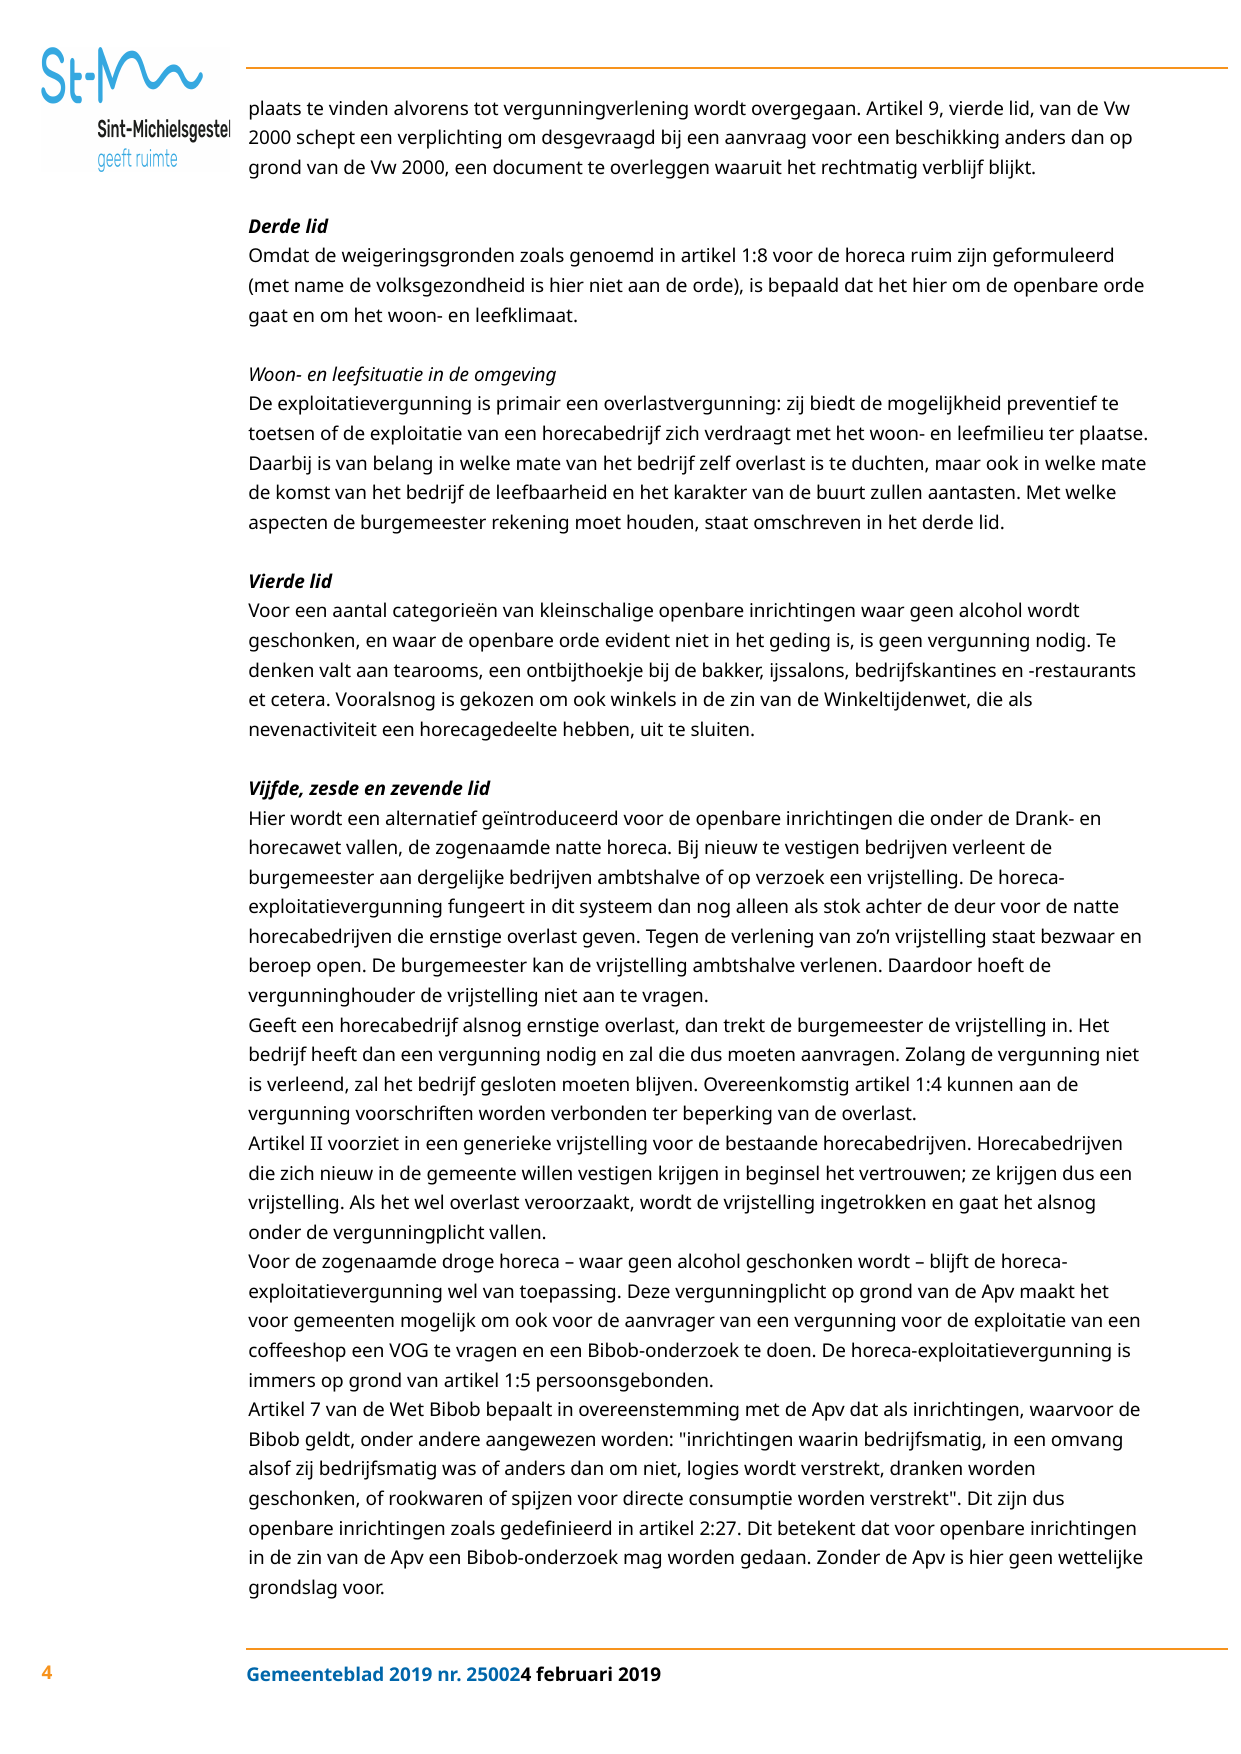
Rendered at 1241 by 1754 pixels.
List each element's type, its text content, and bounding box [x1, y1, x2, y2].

text Artikel II voorziet in een generieke vrijstelling voor de bestaande horecabedrijven. Horecabedrijven die zich nieuw in de gemeente willen vestigen krijgen in beginsel het vertrouwen; ze krijgen dus een vrijstelling. Als het wel overlast veroorzaakt, wordt de vrijstelling ingetrokken en gaat het alsnog onder de vergunningplicht vallen. [248, 1130, 1152, 1245]
text plaats te vinden alvorens tot vergunningverlening wordt overgegaan. Artikel 9, vierde lid, van de Vw 2000 schept een verplichting om desgevraagd bij een aanvraag voor een beschikking anders dan op grond van de Vw 2000, een document te overleggen waaruit het rechtmatig verblijf blijkt. [248, 95, 1152, 180]
text Vijfde, zesde en zevende lid [248, 775, 1152, 801]
text Derde lid [248, 213, 1152, 239]
text Hier wordt een alternatief geïntroduceerd voor de openbare inrichtingen die onder de Drank- en horecawet vallen, de zogenaamde natte horeca. Bij nieuw te vestigen bedrijven verleent de burgemeester aan dergelijke bedrijven ambtshalve of op verzoek een vrijstelling. De horeca-exploitatievergunning fungeert in dit systeem dan nog alleen als stok achter de deur voor de natte horecabedrijven die ernstige overlast geven. Tegen de verlening van zo’n vrijstelling staat bezwaar en beroep open. De burgemeester kan de vrijstelling ambtshalve verlenen. Daardoor hoeft de vergunninghouder de vrijstelling niet aan te vragen. [248, 805, 1152, 1008]
text Voor de zogenaamde droge horeca – waar geen alcohol geschonken wordt – blijft de horeca-exploitatievergunning wel van toepassing. Deze vergunningplicht op grond van de Apv maakt het voor gemeenten mogelijk om ook voor de aanvrager van een vergunning voor de exploitatie van een coffeeshop een VOG te vragen en een Bibob-onderzoek te doen. De horeca-exploitatievergunning is immers op grond van artikel 1:5 persoonsgebonden. [248, 1248, 1152, 1393]
text Woon- en leefsituatie in de omgeving [248, 361, 1152, 387]
text Vierde lid [248, 568, 1152, 594]
text Omdat de weigeringsgronden zoals genoemd in artikel 1:8 voor de horeca ruim zijn geformuleerd (met name de volksgezondheid is hier niet aan de orde), is bepaald dat het hier om de openbare orde gaat en om het woon- en leefklimaat. [248, 243, 1152, 328]
text Geeft een horecabedrijf alsnog ernstige overlast, dan trekt de burgemeester de vrijstelling in. Het bedrijf heeft dan een vergunning nodig en zal die dus moeten aanvragen. Zolang de vergunning niet is verleend, zal het bedrijf gesloten moeten blijven. Overeenkomstig artikel 1:4 kunnen aan de vergunning voorschriften worden verbonden ter beperking van de overlast. [248, 1012, 1152, 1126]
text Artikel 7 van de Wet Bibob bepaalt in overeenstemming met de Apv dat als inrichtingen, waarvoor de Bibob geldt, onder andere aangewezen worden: "inrichtingen waarin bedrijfsmatig, in een omvang alsof zij bedrijfsmatig was of anders dan om niet, logies wordt verstrekt, dranken worden geschonken, of rookwaren of spijzen voor directe consumptie worden verstrekt". Dit zijn dus openbare inrichtingen zoals gedefinieerd in artikel 2:27. Dit betekent dat voor openbare inrichtingen in de zin van de Apv een Bibob-onderzoek mag worden gedaan. Zonder de Apv is hier geen wettelijke grondslag voor. [248, 1396, 1152, 1600]
text Voor een aantal categorieën van kleinschalige openbare inrichtingen waar geen alcohol wordt geschonken, en waar de openbare orde evident niet in het geding is, is geen vergunning nodig. Te denken valt aan tearooms, een ontbijthoekje bij de bakker, ijssalons, bedrijfskantines en -restaurants et cetera. Vooralsnog is gekozen om ook winkels in de zin van de Winkeltijdenwet, die als nevenactiviteit een horecagedeelte hebben, uit te sluiten. [248, 598, 1152, 742]
text De exploitatievergunning is primair een overlastvergunning: zij biedt de mogelijkheid preventief te toetsen of de exploitatie van een horecabedrijf zich verdraagt met het woon- en leefmilieu ter plaatse. Daarbij is van belang in welke mate van het bedrijf zelf overlast is te duchten, maar ook in welke mate de komst van het bedrijf de leefbaarheid en het karakter van de buurt zullen aantasten. Met welke aspecten de burgemeester rekening moet houden, staat omschreven in het derde lid. [248, 391, 1152, 535]
picture [41, 47, 231, 172]
